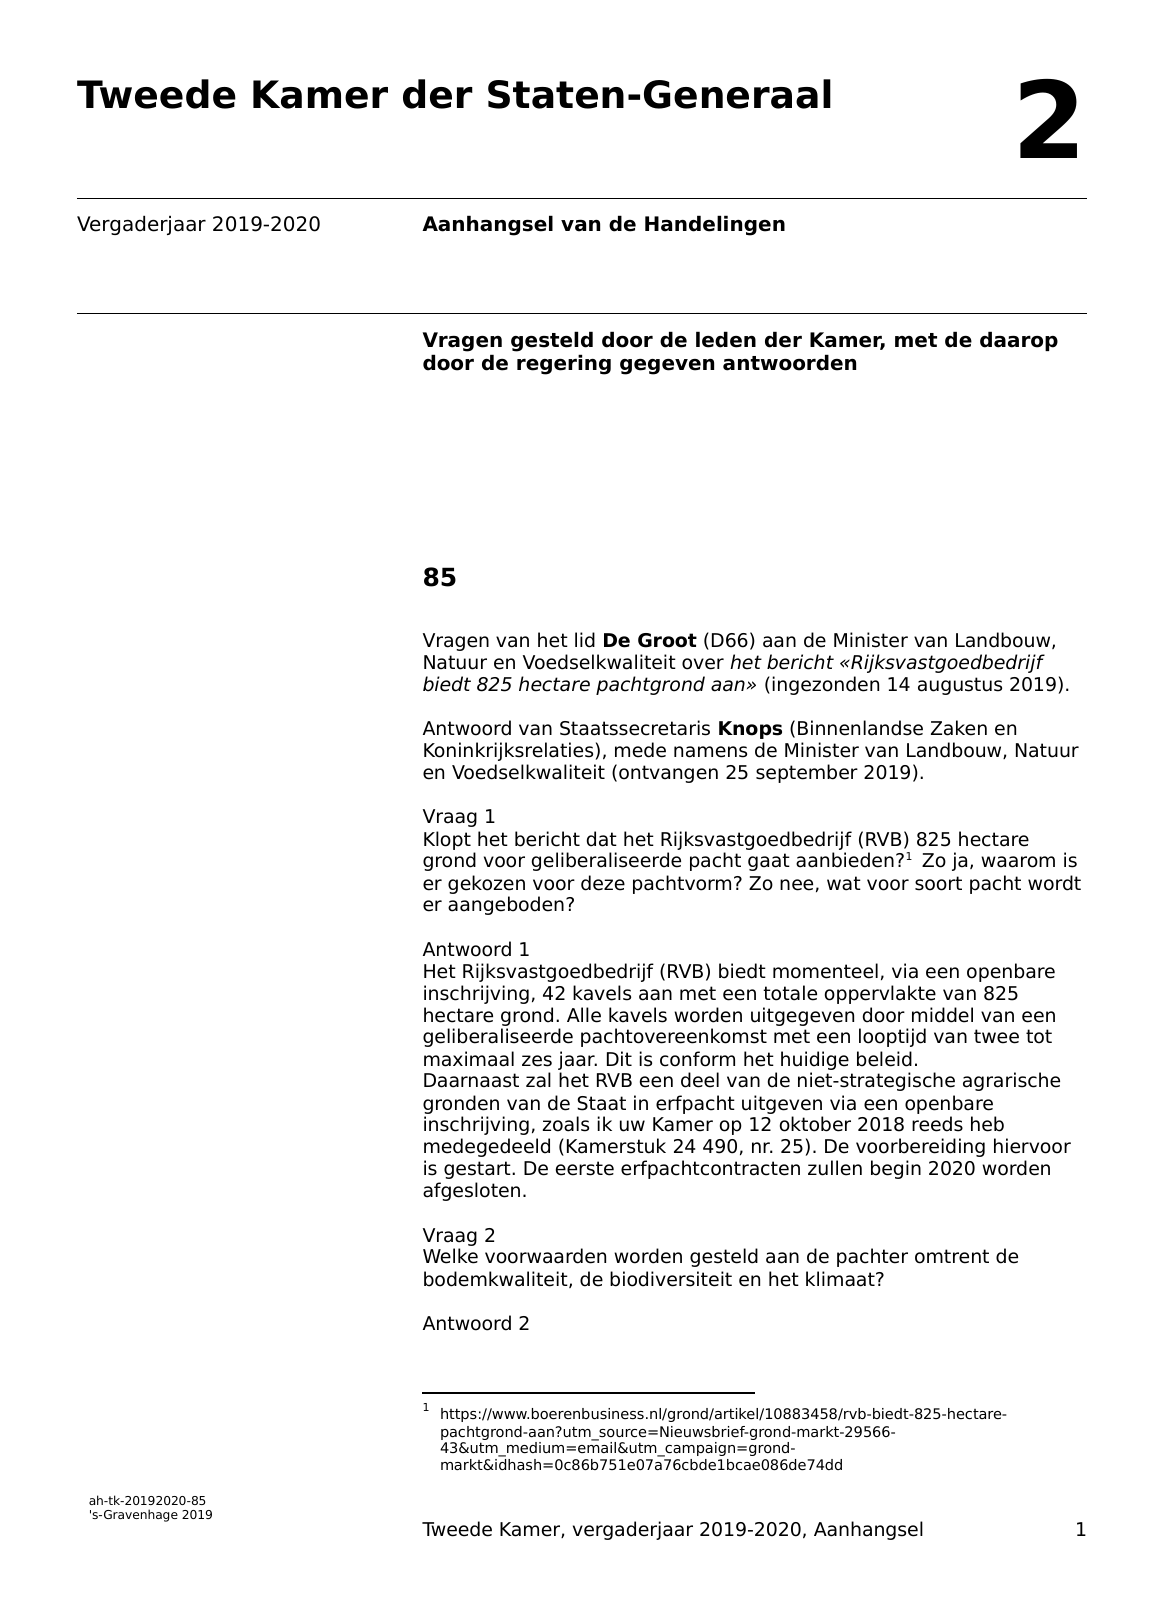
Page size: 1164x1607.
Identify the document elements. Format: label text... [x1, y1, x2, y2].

text https://www.boerenbusiness.nl/grond/artikel/10883458/rvb-biedt-825-hectare-pachtgrond-aan?utm_source=Nieuwsbrief-grond-markt-29566-43&utm_medium=email&utm_campaign=grond-markt&idhash=0c86b751e07a76cbde1bcae086de74dd [422, 1402, 1087, 1474]
text Vraag 2 [422, 1224, 1087, 1246]
table_header 2 [886, 59, 1087, 198]
text Vragen van het lid De Groot (D66) aan de Minister van Landbouw, Natuur en Voedselkwaliteit over het bericht «Rijksvastgoedbedrijf biedt 825 hectare pachtgrond aan» (ingezonden 14 augustus 2019). [422, 630, 1087, 696]
text Antwoord 1 [422, 938, 1087, 961]
text ah-tk-20192020-85 [88, 1494, 323, 1508]
table_cell Aanhangsel van de Handelingen [422, 199, 1087, 313]
text Welke voorwaarden worden gesteld aan de pachter omtrent de bodemkwaliteit, de biodiversiteit en het klimaat? [422, 1246, 1087, 1290]
table_cell [77, 314, 422, 375]
table_header Tweede Kamer der Staten-Generaal [77, 59, 886, 198]
text Vraag 1 [422, 806, 1087, 828]
text 's-Gravenhage 2019 [88, 1508, 323, 1522]
table_cell Vergaderjaar 2019-2020 [77, 199, 422, 313]
text Antwoord 2 [422, 1313, 1087, 1334]
text 85 [422, 563, 1087, 592]
text Klopt het bericht dat het Rijksvastgoedbedrijf (RVB) 825 hectare grond voor geliberaliseerde pacht gaat aanbieden? Zo ja, waarom is er gekozen voor deze pachtvorm? Zo nee, wat voor soort pacht wordt er aangeboden? [422, 828, 1087, 916]
text Antwoord van Staatssecretaris Knops (Binnenlandse Zaken en Koninkrijksrelaties), mede namens de Minister van Landbouw, Natuur en Voedselkwaliteit (ontvangen 25 september 2019). [422, 718, 1087, 784]
text Het Rijksvastgoedbedrijf (RVB) biedt momenteel, via een openbare inschrijving, 42 kavels aan met een totale oppervlakte van 825 hectare grond. Alle kavels worden uitgegeven door middel van een geliberaliseerde pachtovereenkomst met een looptijd van twee tot maximaal zes jaar. Dit is conform het huidige beleid. [422, 961, 1087, 1070]
text Daarnaast zal het RVB een deel van de niet-strategische agrarische gronden van de Staat in erfpacht uitgeven via een openbare inschrijving, zoals ik uw Kamer op 12 oktober 2018 reeds heb medegedeeld (Kamerstuk 24 490, nr. 25). De voorbereiding hiervoor is gestart. De eerste erfpachtcontracten zullen begin 2020 worden afgesloten. [422, 1070, 1087, 1202]
table_cell Vragen gesteld door de leden der Kamer, met de daarop door de regering gegeven antwoorden [422, 314, 1087, 375]
